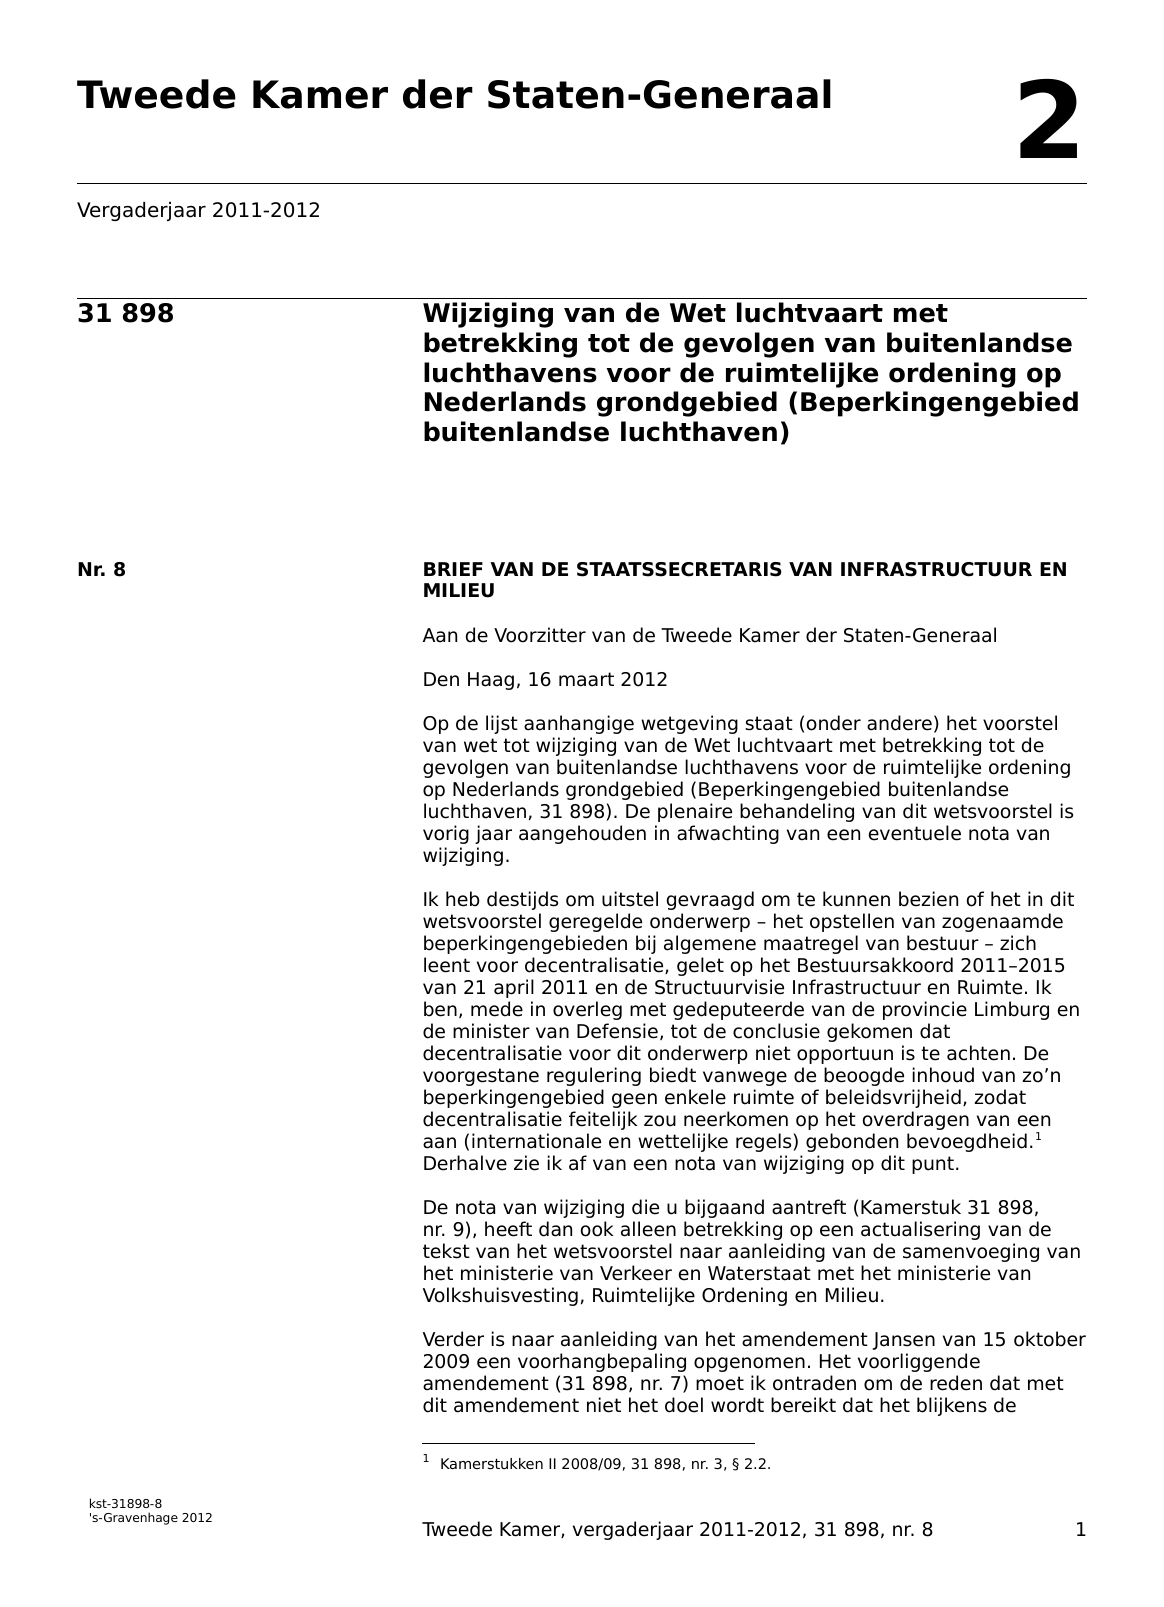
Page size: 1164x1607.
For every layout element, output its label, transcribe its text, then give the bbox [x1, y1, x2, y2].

text 's-Gravenhage 2012 [88, 1511, 323, 1525]
text Den Haag, 16 maart 2012 [422, 669, 1087, 691]
text Ik heb destijds om uitstel gevraagd om te kunnen bezien of het in dit wetsvoorstel geregelde onderwerp – het opstellen van zogenaamde beperkingengebieden bij algemene maatregel van bestuur – zich leent voor decentralisatie, gelet op het Bestuursakkoord 2011–2015 van 21 april 2011 en de Structuurvisie Infrastructuur en Ruimte. Ik ben, mede in overleg met gedeputeerde van de provincie Limburg en de minister van Defensie, tot de conclusie gekomen dat decentralisatie voor dit onderwerp niet opportuun is te achten. De voorgestane regulering biedt vanwege de beoogde inhoud van zo’n beperkingengebied geen enkele ruimte of beleidsvrijheid, zodat decentralisatie feitelijk zou neerkomen op het overdragen van een aan (internationale en wettelijke regels) gebonden bevoegdheid. Derhalve zie ik af van een nota van wijziging op dit punt. [422, 889, 1087, 1175]
table_cell Vergaderjaar 2011-2012 [77, 184, 1087, 298]
subtitle Nr. 8 BRIEF VAN DE STAATSSECRETARIS VAN INFRASTRUCTUUR EN MILIEU [77, 558, 1087, 602]
text Aan de Voorzitter van de Tweede Kamer der Staten-Generaal [422, 624, 1087, 647]
table_header 2 [886, 59, 1087, 183]
table_header Tweede Kamer der Staten-Generaal [77, 59, 886, 183]
text De nota van wijziging die u bijgaand aantreft (Kamerstuk 31 898, nr. 9), heeft dan ook alleen betrekking op een actualisering van de tekst van het wetsvoorstel naar aanleiding van de samenvoeging van het ministerie van Verkeer en Waterstaat met het ministerie van Volkshuisvesting, Ruimtelijke Ordening en Milieu. [422, 1197, 1087, 1307]
text Verder is naar aanleiding van het amendement Jansen van 15 oktober 2009 een voorhangbepaling opgenomen. Het voorliggende amendement (31 898, nr. 7) moet ik ontraden om de reden dat met dit amendement niet het doel wordt bereikt dat het blijkens de [422, 1329, 1087, 1417]
text Op de lijst aanhangige wetgeving staat (onder andere) het voorstel van wet tot wijziging van de Wet luchtvaart met betrekking tot de gevolgen van buitenlandse luchthavens voor de ruimtelijke ordening op Nederlands grondgebied (Beperkingengebied buitenlandse luchthaven, 31 898). De plenaire behandeling van dit wetsvoorstel is vorig jaar aangehouden in afwachting van een eventuele nota van wijziging. [422, 713, 1087, 867]
subtitle 31 898 Wijziging van de Wet luchtvaart met betrekking tot de gevolgen van buitenlandse luchthavens voor de ruimtelijke ordening op Nederlands grondgebied (Beperkingengebied buitenlandse luchthaven) [77, 299, 1087, 447]
text Kamerstukken II 2008/09, 31 898, nr. 3, § 2.2. [422, 1452, 1087, 1474]
text kst-31898-8 [88, 1497, 323, 1511]
